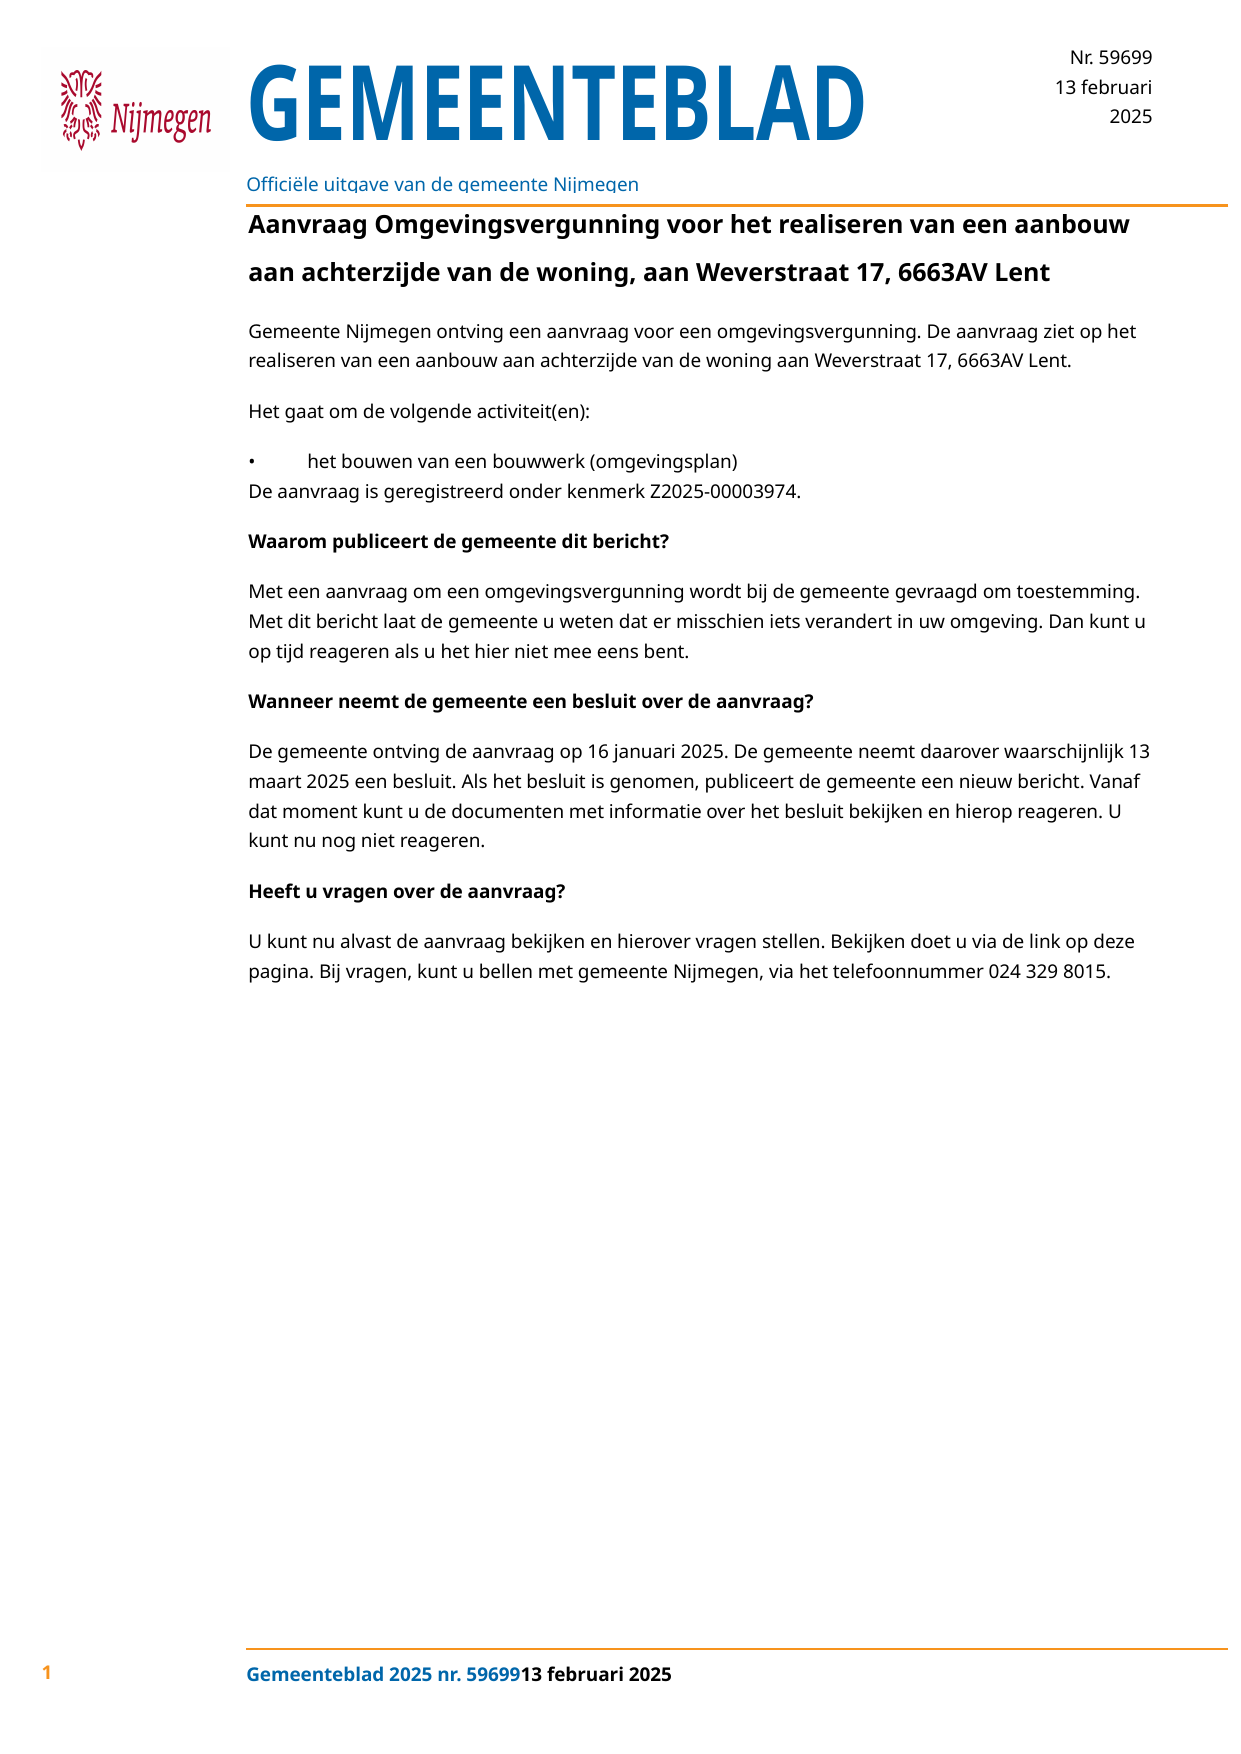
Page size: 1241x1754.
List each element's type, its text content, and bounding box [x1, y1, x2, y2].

text Het gaat om de volgende activiteit(en): [248, 398, 1152, 424]
text De gemeente ontving de aanvraag op 16 januari 2025. De gemeente neemt daarover waarschijnlijk 13 maart 2025 een besluit. Als het besluit is genomen, publiceert de gemeente een nieuw bericht. Vanaf dat moment kunt u de documenten met informatie over het besluit bekijken en hierop reageren. U kunt nu nog niet reageren. [248, 739, 1152, 853]
list het bouwen van een bouwwerk (omgevingsplan) [248, 448, 1152, 474]
text Waarom publiceert de gemeente dit bericht? [248, 528, 1152, 554]
picture [41, 47, 231, 172]
text Met een aanvraag om een omgevingsvergunning wordt bij de gemeente gevraagd om toestemming. Met dit bericht laat de gemeente u weten dat er misschien iets verandert in uw omgeving. Dan kunt u op tijd reageren als u het hier niet mee eens bent. [248, 579, 1152, 664]
text Aanvraag Omgevingsvergunning voor het realiseren van een aanbouw aan achterzijde van de woning, aan Weverstraat 17, 6663AV Lent [248, 207, 1152, 288]
text Wanneer neemt de gemeente een besluit over de aanvraag? [248, 688, 1152, 714]
text U kunt nu alvast de aanvraag bekijken en hierover vragen stellen. Bekijken doet u via de link op deze pagina. Bij vragen, kunt u bellen met gemeente Nijmegen, via het telefoonnummer 024 329 8015. [248, 928, 1152, 984]
text Gemeente Nijmegen ontving een aanvraag voor een omgevingsvergunning. De aanvraag ziet op het realiseren van een aanbouw aan achterzijde van de woning aan Weverstraat 17, 6663AV Lent. [248, 318, 1152, 373]
text De aanvraag is geregistreerd onder kenmerk Z2025-00003974. [248, 478, 1152, 504]
text Heeft u vragen over de aanvraag? [248, 878, 1152, 904]
